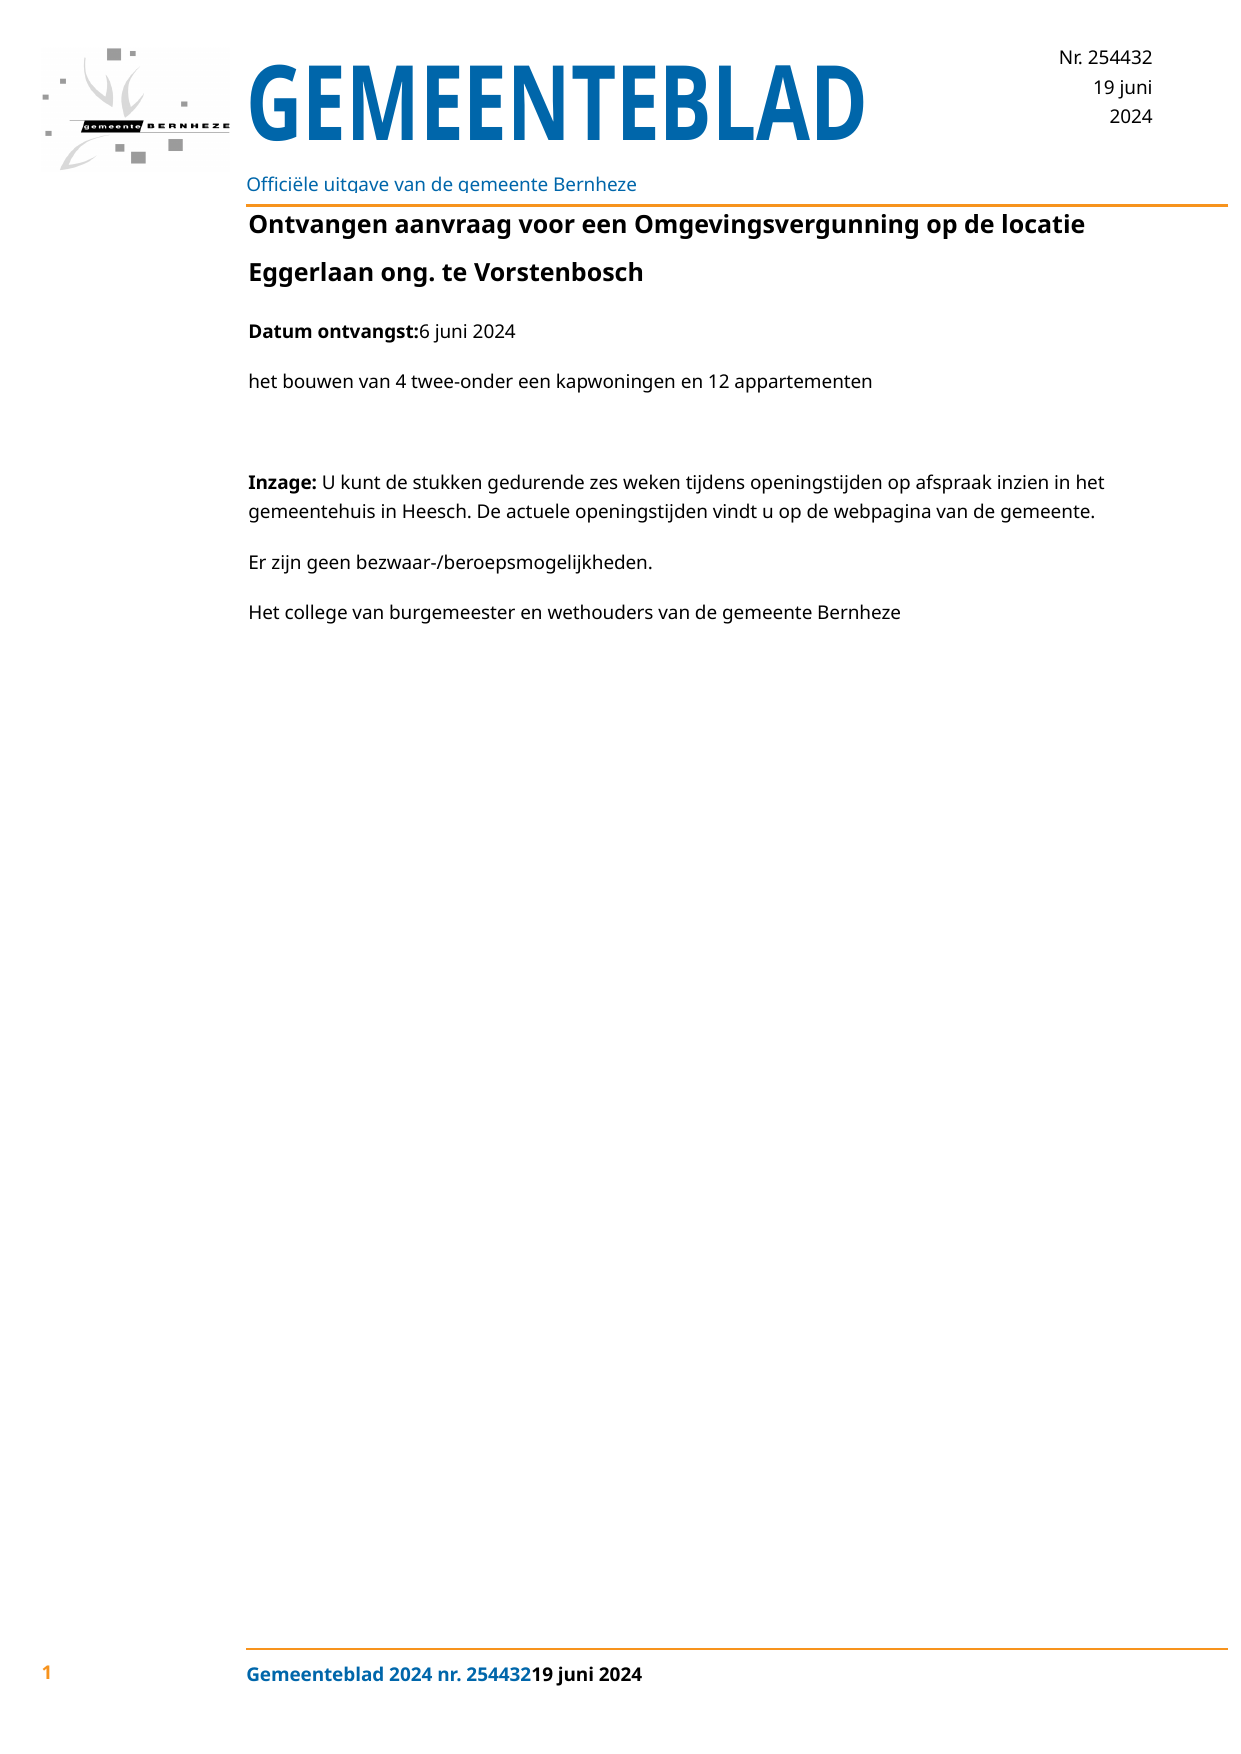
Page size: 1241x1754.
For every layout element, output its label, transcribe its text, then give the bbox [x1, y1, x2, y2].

text Datum ontvangst:6 juni 2024 [248, 318, 1152, 344]
text Inzage: U kunt de stukken gedurende zes weken tijdens openingstijden op afspraak inzien in het gemeentehuis in Heesch. De actuele openingstijden vindt u op de webpagina van de gemeente. [248, 469, 1152, 524]
text Ontvangen aanvraag voor een Omgevingsvergunning op de locatie Eggerlaan ong. te Vorstenbosch [248, 207, 1152, 288]
text het bouwen van 4 twee-onder een kapwoningen en 12 appartementen [248, 368, 1152, 394]
picture [41, 47, 231, 172]
text Het college van burgemeester en wethouders van de gemeente Bernheze [248, 599, 1152, 625]
text Er zijn geen bezwaar-/beroepsmogelijkheden. [248, 549, 1152, 575]
